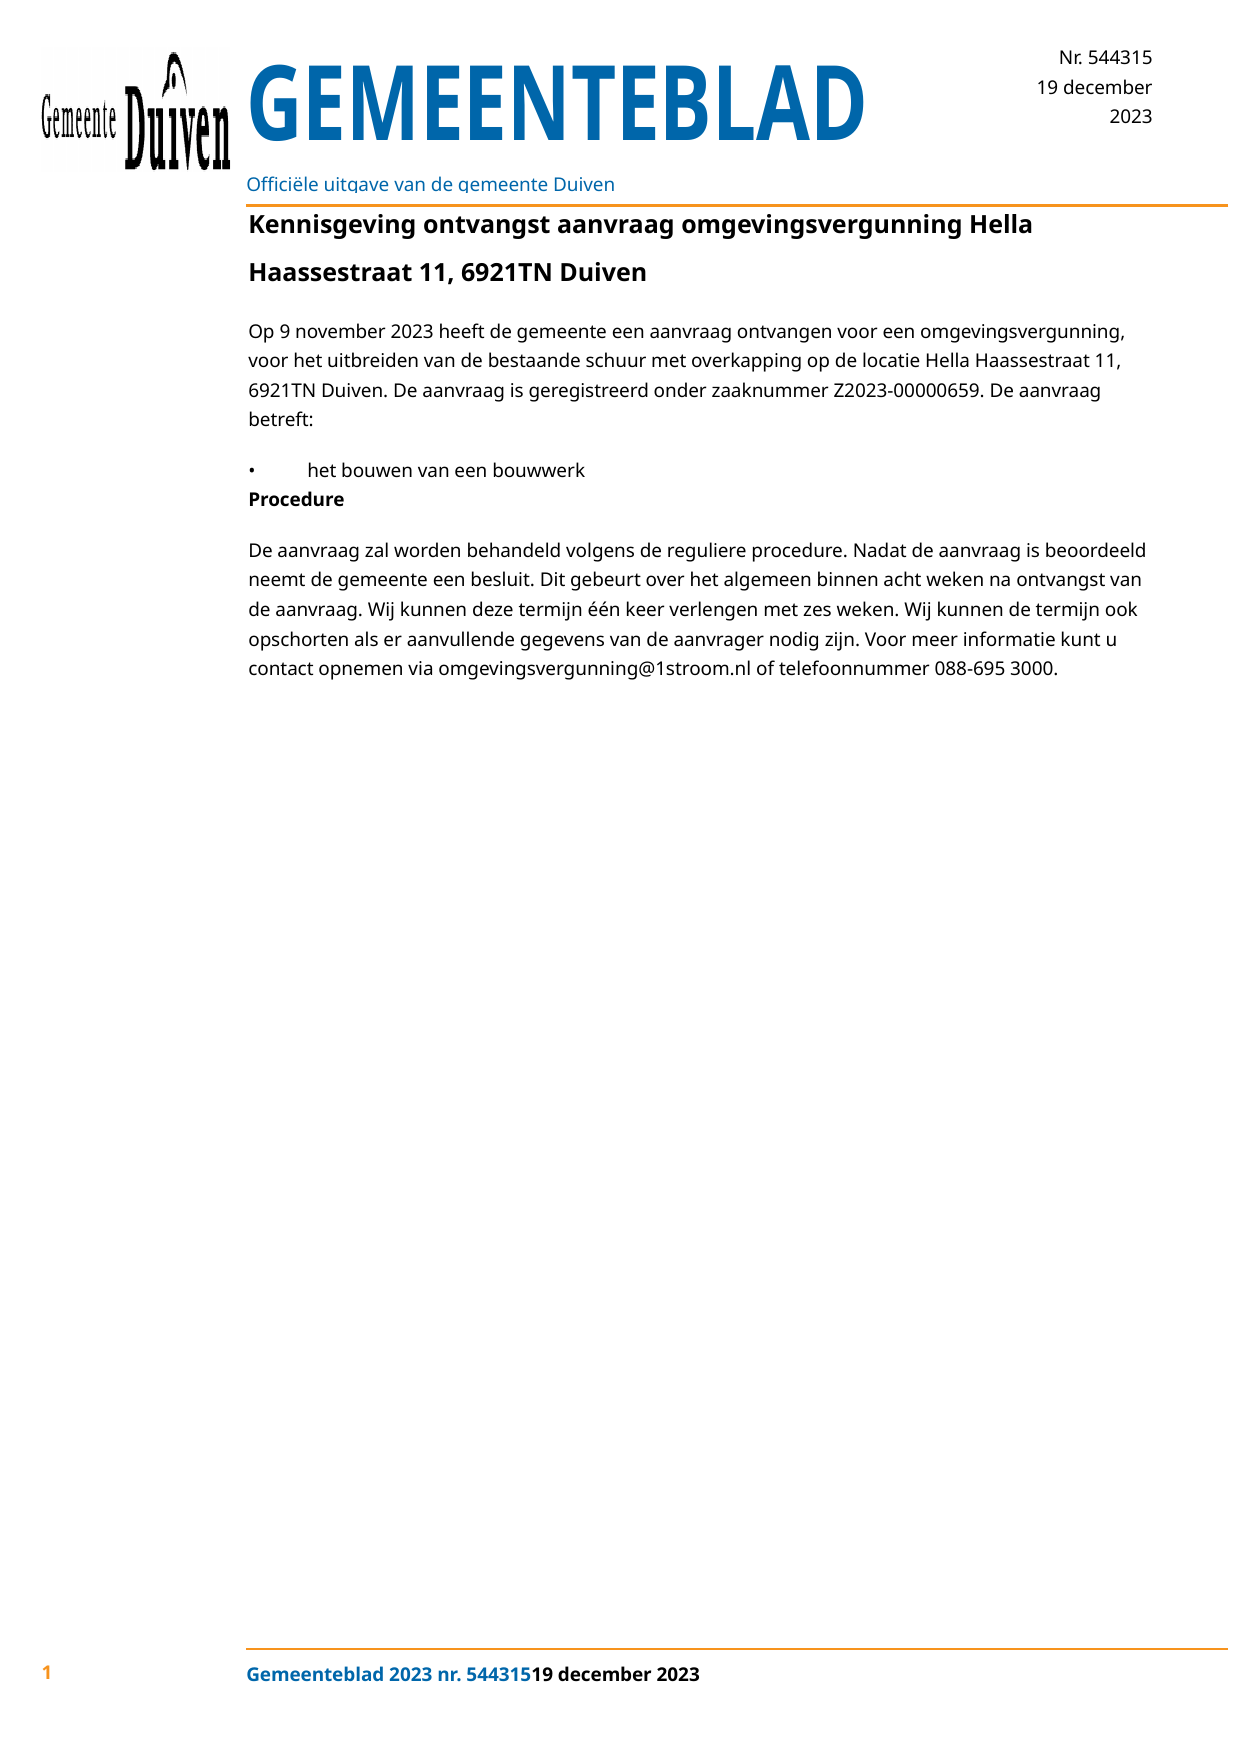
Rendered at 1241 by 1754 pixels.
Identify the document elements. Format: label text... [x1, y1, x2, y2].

picture [41, 47, 231, 172]
text Procedure [248, 487, 1152, 512]
text De aanvraag zal worden behandeld volgens de reguliere procedure. Nadat de aanvraag is beoordeeld neemt de gemeente een besluit. Dit gebeurt over het algemeen binnen acht weken na ontvangst van de aanvraag. Wij kunnen deze termijn één keer verlengen met zes weken. Wij kunnen de termijn ook opschorten als er aanvullende gegevens van de aanvrager nodig zijn. Voor meer informatie kunt u contact opnemen via omgevingsvergunning@1stroom.nl of telefoonnummer 088-695 3000. [248, 537, 1152, 681]
text Kennisgeving ontvangst aanvraag omgevingsvergunning Hella Haassestraat 11, 6921TN Duiven [248, 207, 1152, 288]
list het bouwen van een bouwwerk [248, 457, 1152, 483]
text Op 9 november 2023 heeft de gemeente een aanvraag ontvangen voor een omgevingsvergunning, voor het uitbreiden van de bestaande schuur met overkapping op de locatie Hella Haassestraat 11, 6921TN Duiven. De aanvraag is geregistreerd onder zaaknummer Z2023-00000659. De aanvraag betreft: [248, 318, 1152, 432]
